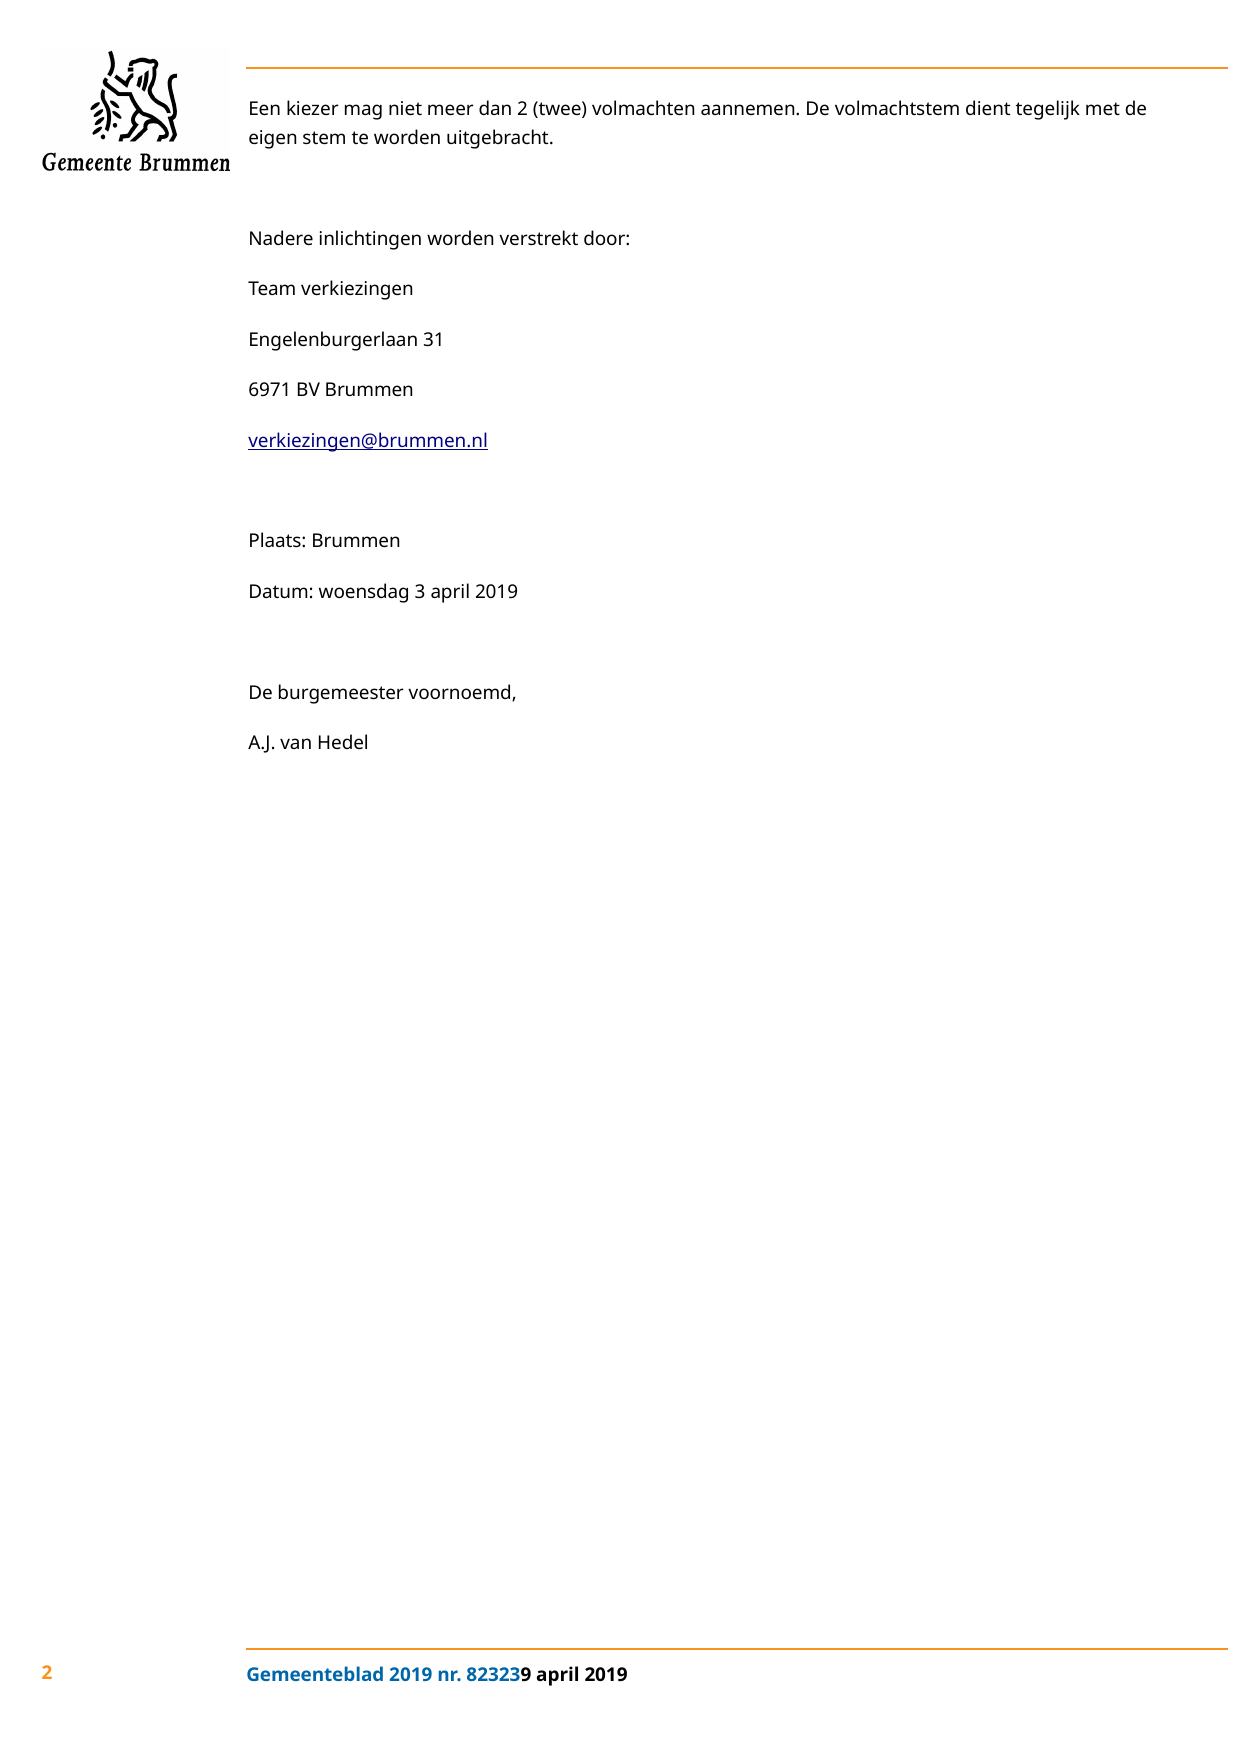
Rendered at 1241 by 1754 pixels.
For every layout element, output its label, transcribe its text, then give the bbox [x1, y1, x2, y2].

text Datum: woensdag 3 april 2019 [248, 578, 1152, 604]
picture [41, 47, 231, 172]
text verkiezingen@brummen.nl [248, 427, 1152, 453]
text De burgemeester voornoemd, [248, 679, 1152, 705]
text Nadere inlichtingen worden verstrekt door: [248, 225, 1152, 251]
text Een kiezer mag niet meer dan 2 (twee) volmachten aannemen. De volmachtstem dient tegelijk met de eigen stem te worden uitgebracht. [248, 95, 1152, 150]
text Plaats: Brummen [248, 528, 1152, 553]
text Engelenburgerlaan 31 [248, 326, 1152, 352]
text A.J. van Hedel [248, 729, 1152, 755]
text Team verkiezingen [248, 276, 1152, 301]
text 6971 BV Brummen [248, 376, 1152, 402]
